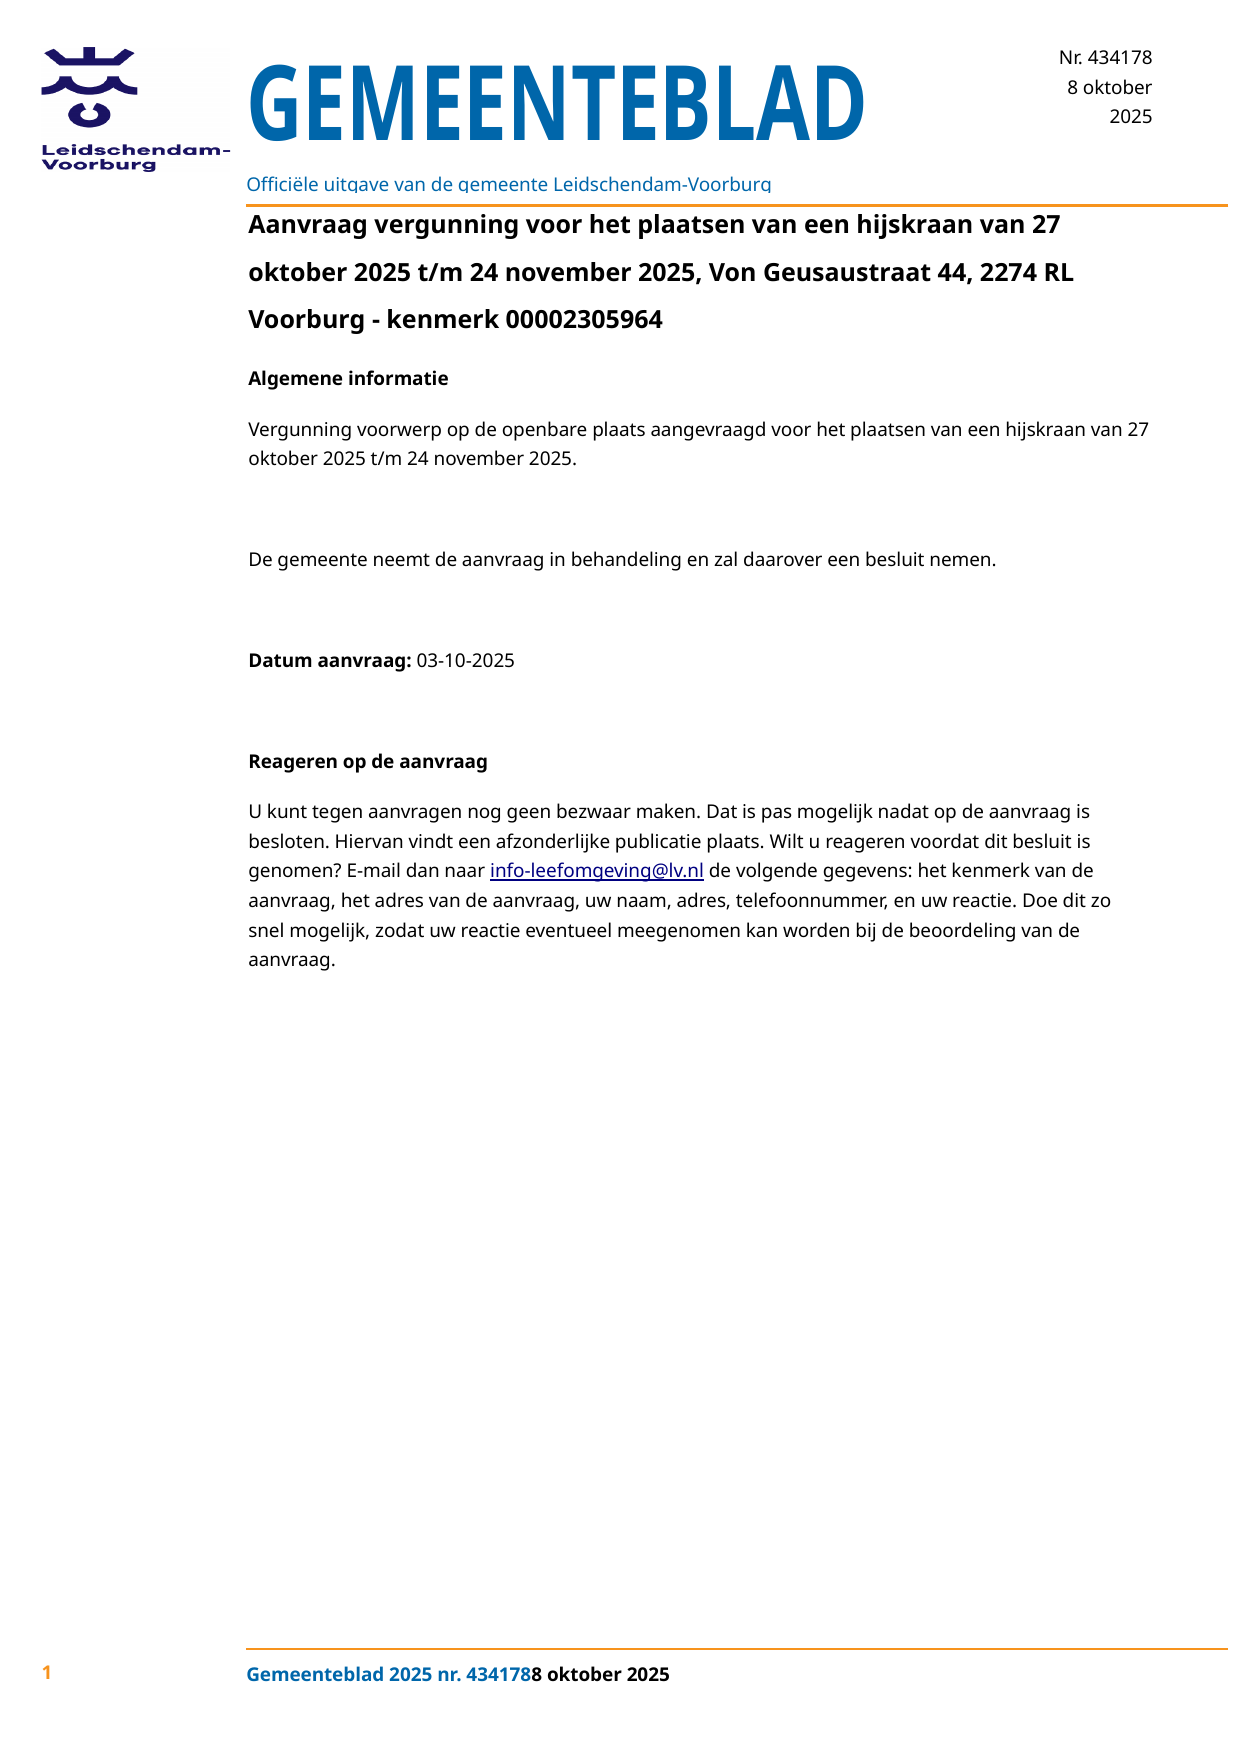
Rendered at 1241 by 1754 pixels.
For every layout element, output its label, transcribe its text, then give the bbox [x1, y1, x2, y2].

picture [41, 47, 231, 172]
text Reageren op de aanvraag [248, 748, 1152, 774]
text Algemene informatie [248, 366, 1152, 391]
text De gemeente neemt de aanvraag in behandeling en zal daarover een besluit nemen. [248, 546, 1152, 572]
text Vergunning voorwerp op de openbare plaats aangevraagd voor het plaatsen van een hijskraan van 27 oktober 2025 t/m 24 november 2025. [248, 416, 1152, 471]
text Aanvraag vergunning voor het plaatsen van een hijskraan van 27 oktober 2025 t/m 24 november 2025, Von Geusaustraat 44, 2274 RL Voorburg - kenmerk 00002305964 [248, 207, 1152, 336]
text Datum aanvraag: 03-10-2025 [248, 647, 1152, 673]
text U kunt tegen aanvragen nog geen bezwaar maken. Dat is pas mogelijk nadat op de aanvraag is besloten. Hiervan vindt een afzonderlijke publicatie plaats. Wilt u reageren voordat dit besluit is genomen? E-mail dan naar info-leefomgeving@lv.nl de volgende gegevens: het kenmerk van de aanvraag, het adres van de aanvraag, uw naam, adres, telefoonnummer, en uw reactie. Doe dit zo snel mogelijk, zodat uw reactie eventueel meegenomen kan worden bij de beoordeling van de aanvraag. [248, 798, 1152, 972]
